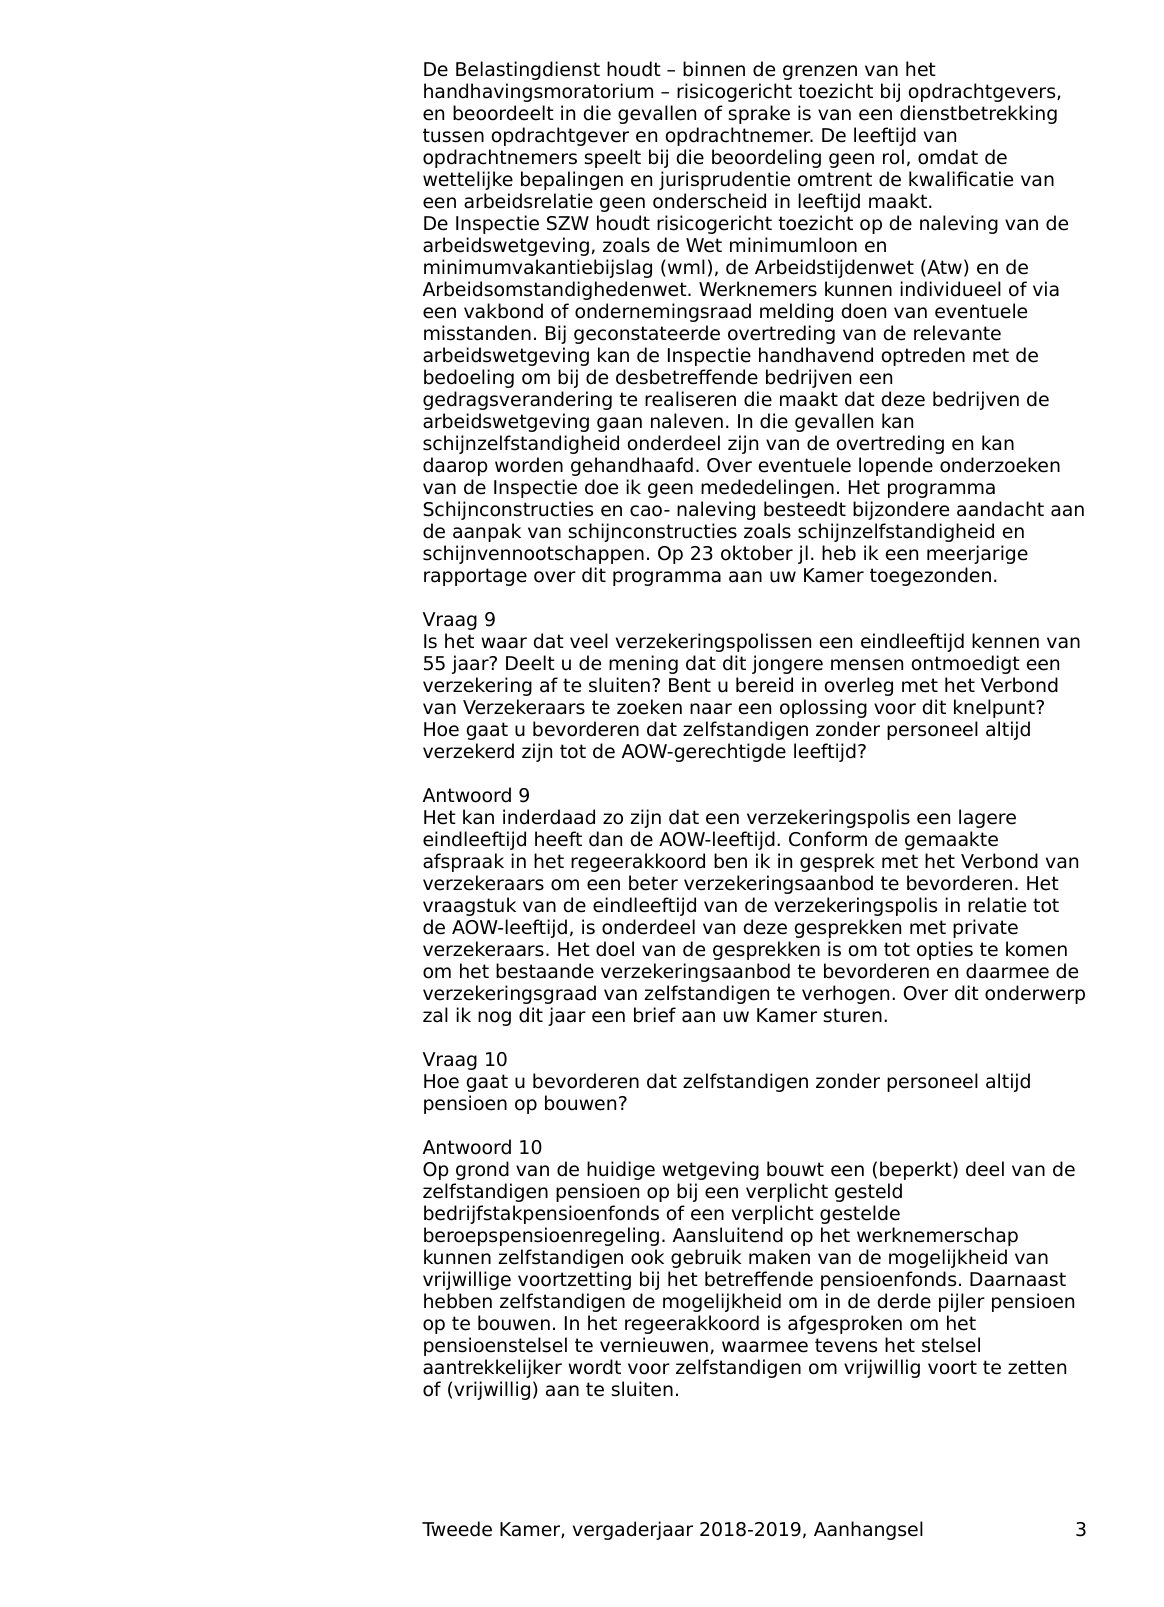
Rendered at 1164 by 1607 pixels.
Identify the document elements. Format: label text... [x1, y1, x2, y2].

text Het kan inderdaad zo zijn dat een verzekeringspolis een lagere eindleeftijd heeft dan de AOW-leeftijd. Conform de gemaakte afspraak in het regeerakkoord ben ik in gesprek met het Verbond van verzekeraars om een beter verzekeringsaanbod te bevorderen. Het vraagstuk van de eindleeftijd van de verzekeringspolis in relatie tot de AOW-leeftijd, is onderdeel van deze gesprekken met private verzekeraars. Het doel van de gesprekken is om tot opties te komen om het bestaande verzekeringsaanbod te bevorderen en daarmee de verzekeringsgraad van zelfstandigen te verhogen. Over dit onderwerp zal ik nog dit jaar een brief aan uw Kamer sturen. [422, 807, 1087, 1027]
text Vraag 9 [422, 609, 1087, 631]
text Is het waar dat veel verzekeringspolissen een eindleeftijd kennen van 55 jaar? Deelt u de mening dat dit jongere mensen ontmoedigt een verzekering af te sluiten? Bent u bereid in overleg met het Verbond van Verzekeraars te zoeken naar een oplossing voor dit knelpunt? Hoe gaat u bevorderen dat zelfstandigen zonder personeel altijd verzekerd zijn tot de AOW-gerechtigde leeftijd? [422, 631, 1087, 763]
text De Inspectie SZW houdt risicogericht toezicht op de naleving van de arbeidswetgeving, zoals de Wet minimumloon en minimumvakantiebijslag (wml), de Arbeidstijdenwet (Atw) en de Arbeidsomstandighedenwet. Werknemers kunnen individueel of via een vakbond of ondernemingsraad melding doen van eventuele misstanden. Bij geconstateerde overtreding van de relevante arbeidswetgeving kan de Inspectie handhavend optreden met de bedoeling om bij de desbetreffende bedrijven een gedragsverandering te realiseren die maakt dat deze bedrijven de arbeidswetgeving gaan naleven. In die gevallen kan schijnzelfstandigheid onderdeel zijn van de overtreding en kan daarop worden gehandhaafd. Over eventuele lopende onderzoeken van de Inspectie doe ik geen mededelingen. Het programma Schijnconstructies en cao- naleving besteedt bijzondere aandacht aan de aanpak van schijnconstructies zoals schijnzelfstandigheid en schijnvennootschappen. Op 23 oktober jl. heb ik een meerjarige rapportage over dit programma aan uw Kamer toegezonden. [422, 213, 1087, 587]
text Vraag 10 [422, 1049, 1087, 1071]
text Antwoord 10 [422, 1137, 1087, 1159]
text De Belastingdienst houdt – binnen de grenzen van het handhavingsmoratorium – risicogericht toezicht bij opdrachtgevers, en beoordeelt in die gevallen of sprake is van een dienstbetrekking tussen opdrachtgever en opdrachtnemer. De leeftijd van opdrachtnemers speelt bij die beoordeling geen rol, omdat de wettelijke bepalingen en jurisprudentie omtrent de kwalificatie van een arbeidsrelatie geen onderscheid in leeftijd maakt. [422, 59, 1087, 213]
text Op grond van de huidige wetgeving bouwt een (beperkt) deel van de zelfstandigen pensioen op bij een verplicht gesteld bedrijfstakpensioenfonds of een verplicht gestelde beroepspensioenregeling. Aansluitend op het werknemerschap kunnen zelfstandigen ook gebruik maken van de mogelijkheid van vrijwillige voortzetting bij het betreffende pensioenfonds. Daarnaast hebben zelfstandigen de mogelijkheid om in de derde pijler pensioen op te bouwen. In het regeerakkoord is afgesproken om het pensioenstelsel te vernieuwen, waarmee tevens het stelsel aantrekkelijker wordt voor zelfstandigen om vrijwillig voort te zetten of (vrijwillig) aan te sluiten. [422, 1159, 1087, 1401]
text Hoe gaat u bevorderen dat zelfstandigen zonder personeel altijd pensioen op bouwen? [422, 1071, 1087, 1115]
text Antwoord 9 [422, 785, 1087, 807]
